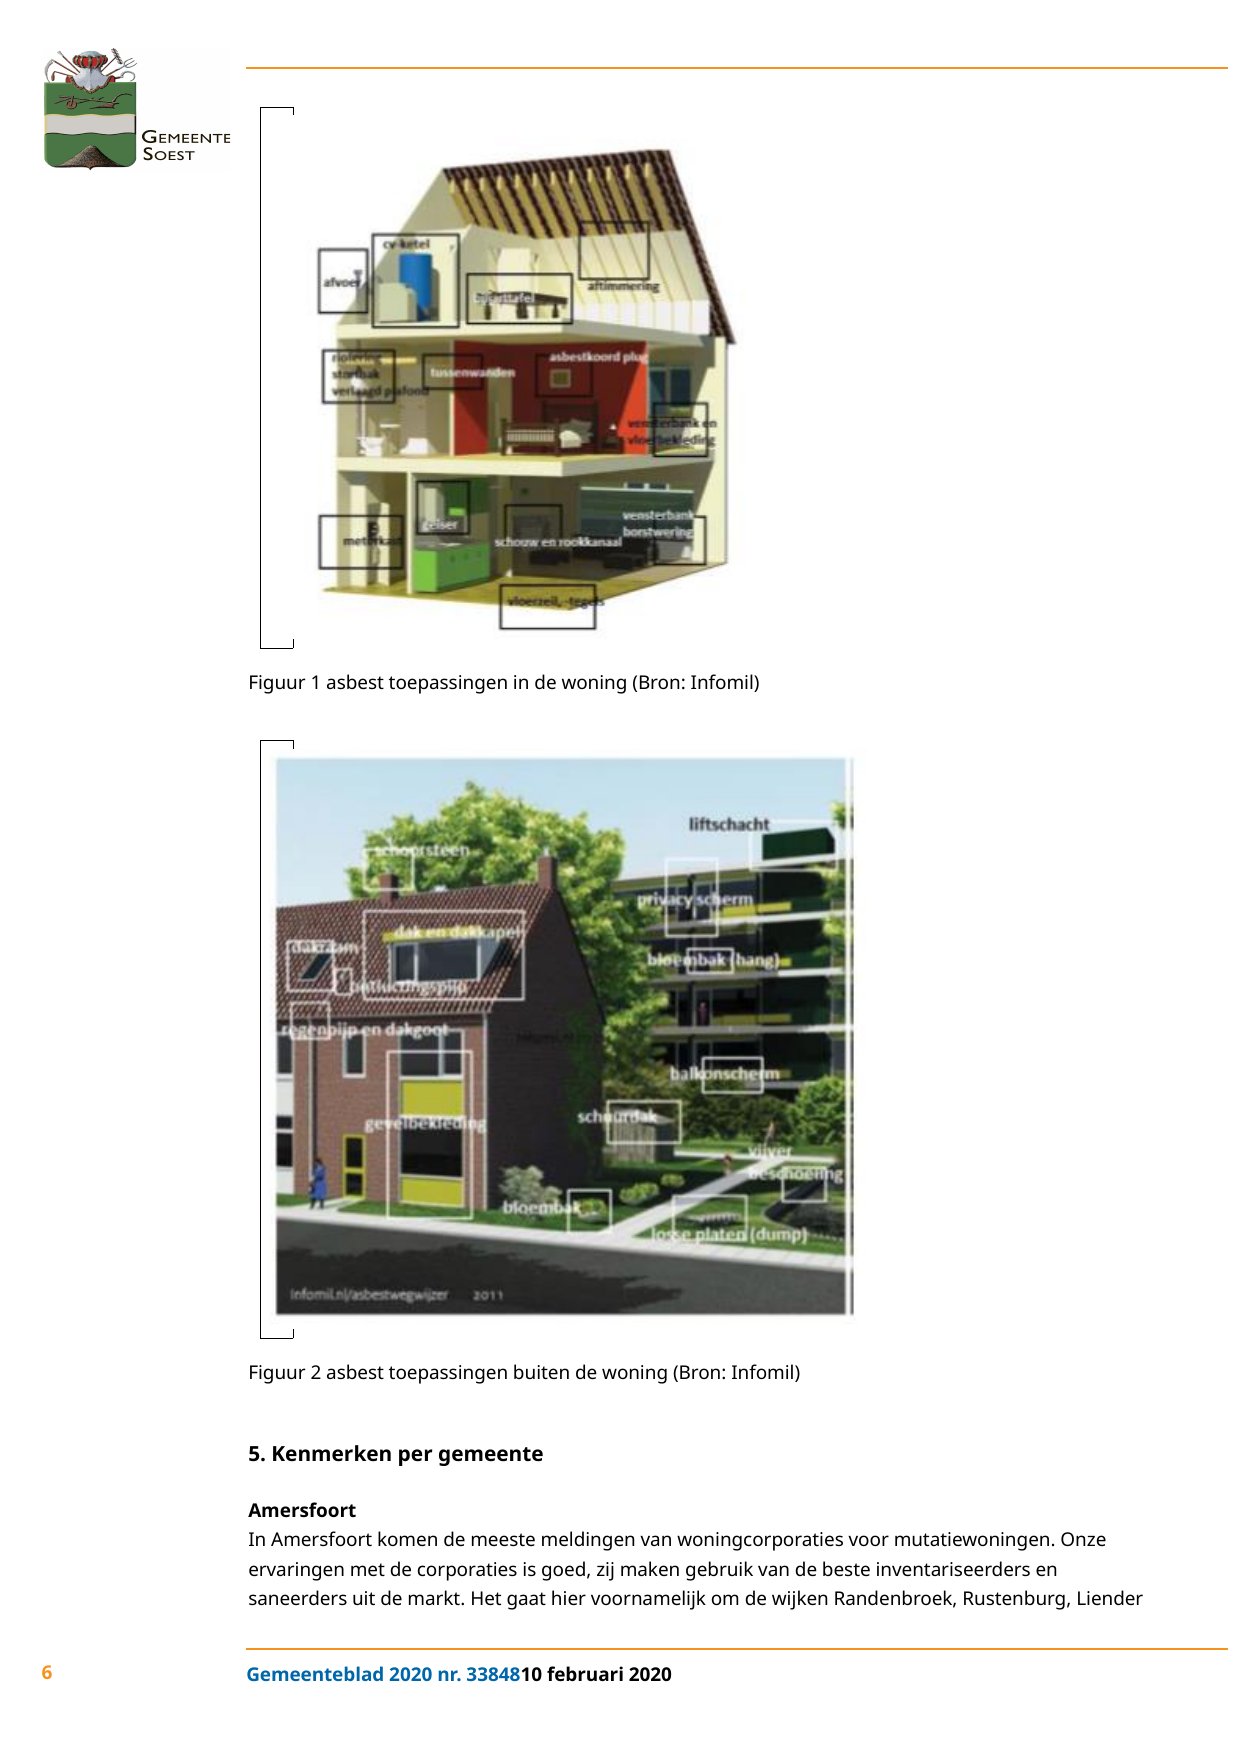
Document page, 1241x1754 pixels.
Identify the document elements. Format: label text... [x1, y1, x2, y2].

text 5. Kenmerken per gemeente [248, 1439, 1152, 1467]
text Figuur 1 asbest toepassingen in de woning (Bron: Infomil) [248, 669, 1152, 695]
text Figuur 2 asbest toepassingen buiten de woning (Bron: Infomil) [248, 1359, 1152, 1384]
picture [268, 749, 868, 1329]
picture [41, 47, 231, 172]
text Amersfoort [248, 1497, 1152, 1523]
picture [268, 115, 775, 639]
text In Amersfoort komen de meeste meldingen van woningcorporaties voor mutatiewoningen. Onze ervaringen met de corporaties is goed, zij maken gebruik van de beste inventariseerders en saneerders uit de markt. Het gaat hier voornamelijk om de wijken Randenbroek, Rustenburg, Liender [248, 1526, 1152, 1611]
